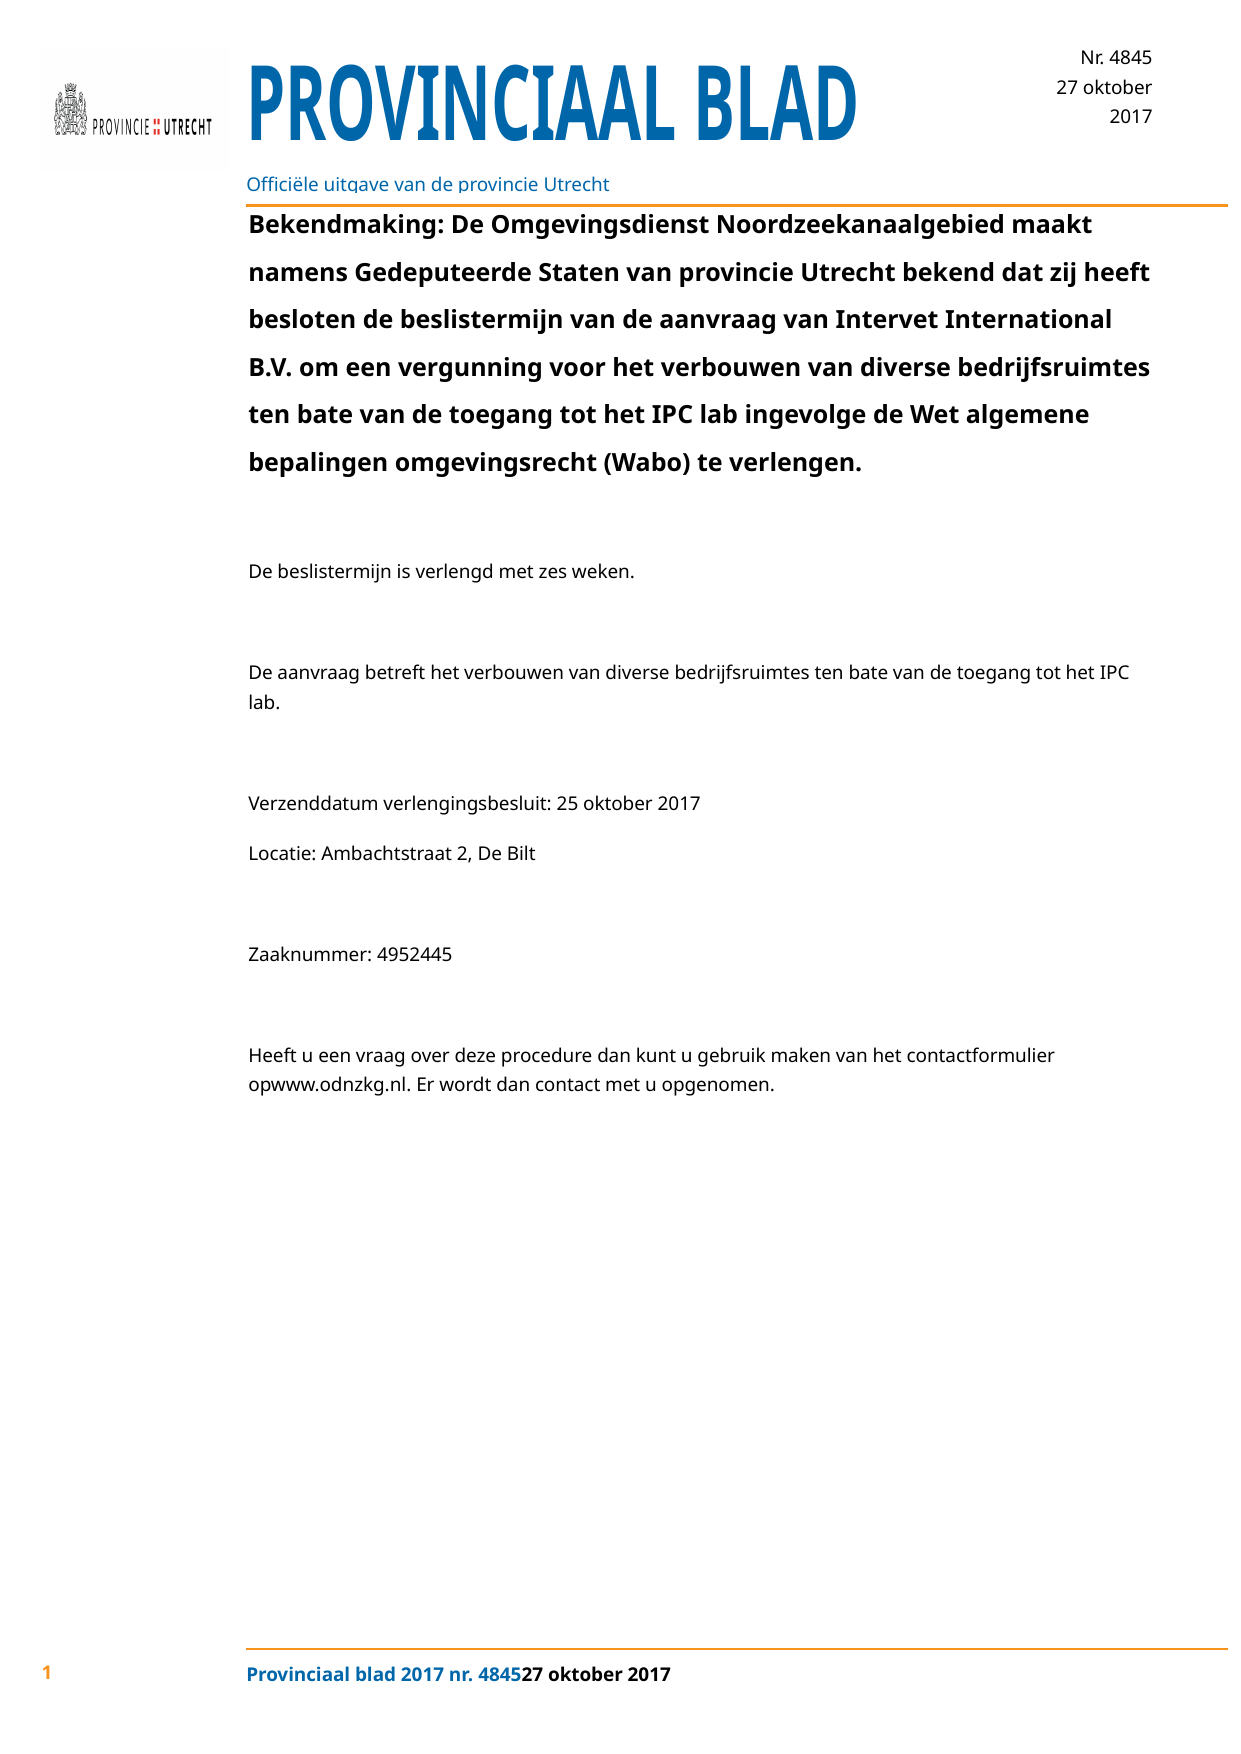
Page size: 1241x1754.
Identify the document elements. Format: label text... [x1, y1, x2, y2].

text De aanvraag betreft het verbouwen van diverse bedrijfsruimtes ten bate van de toegang tot het IPC lab. [248, 659, 1152, 715]
text De beslistermijn is verlengd met zes weken. [248, 559, 1152, 584]
text Verzenddatum verlengingsbesluit: 25 oktober 2017 [248, 790, 1152, 816]
text Zaaknummer: 4952445 [248, 941, 1152, 967]
text Locatie: Ambachtstraat 2, De Bilt [248, 840, 1152, 866]
picture [41, 47, 231, 172]
text Bekendmaking: De Omgevingsdienst Noordzeekanaalgebied maakt namens Gedeputeerde Staten van provincie Utrecht bekend dat zij heeft besloten de beslistermijn van de aanvraag van Intervet International B.V. om een vergunning voor het verbouwen van diverse bedrijfsruimtes ten bate van de toegang tot het IPC lab ingevolge de Wet algemene bepalingen omgevingsrecht (Wabo) te verlengen. [248, 207, 1152, 479]
text Heeft u een vraag over deze procedure dan kunt u gebruik maken van het contactformulier opwww.odnzkg.nl. Er wordt dan contact met u opgenomen. [248, 1042, 1152, 1097]
